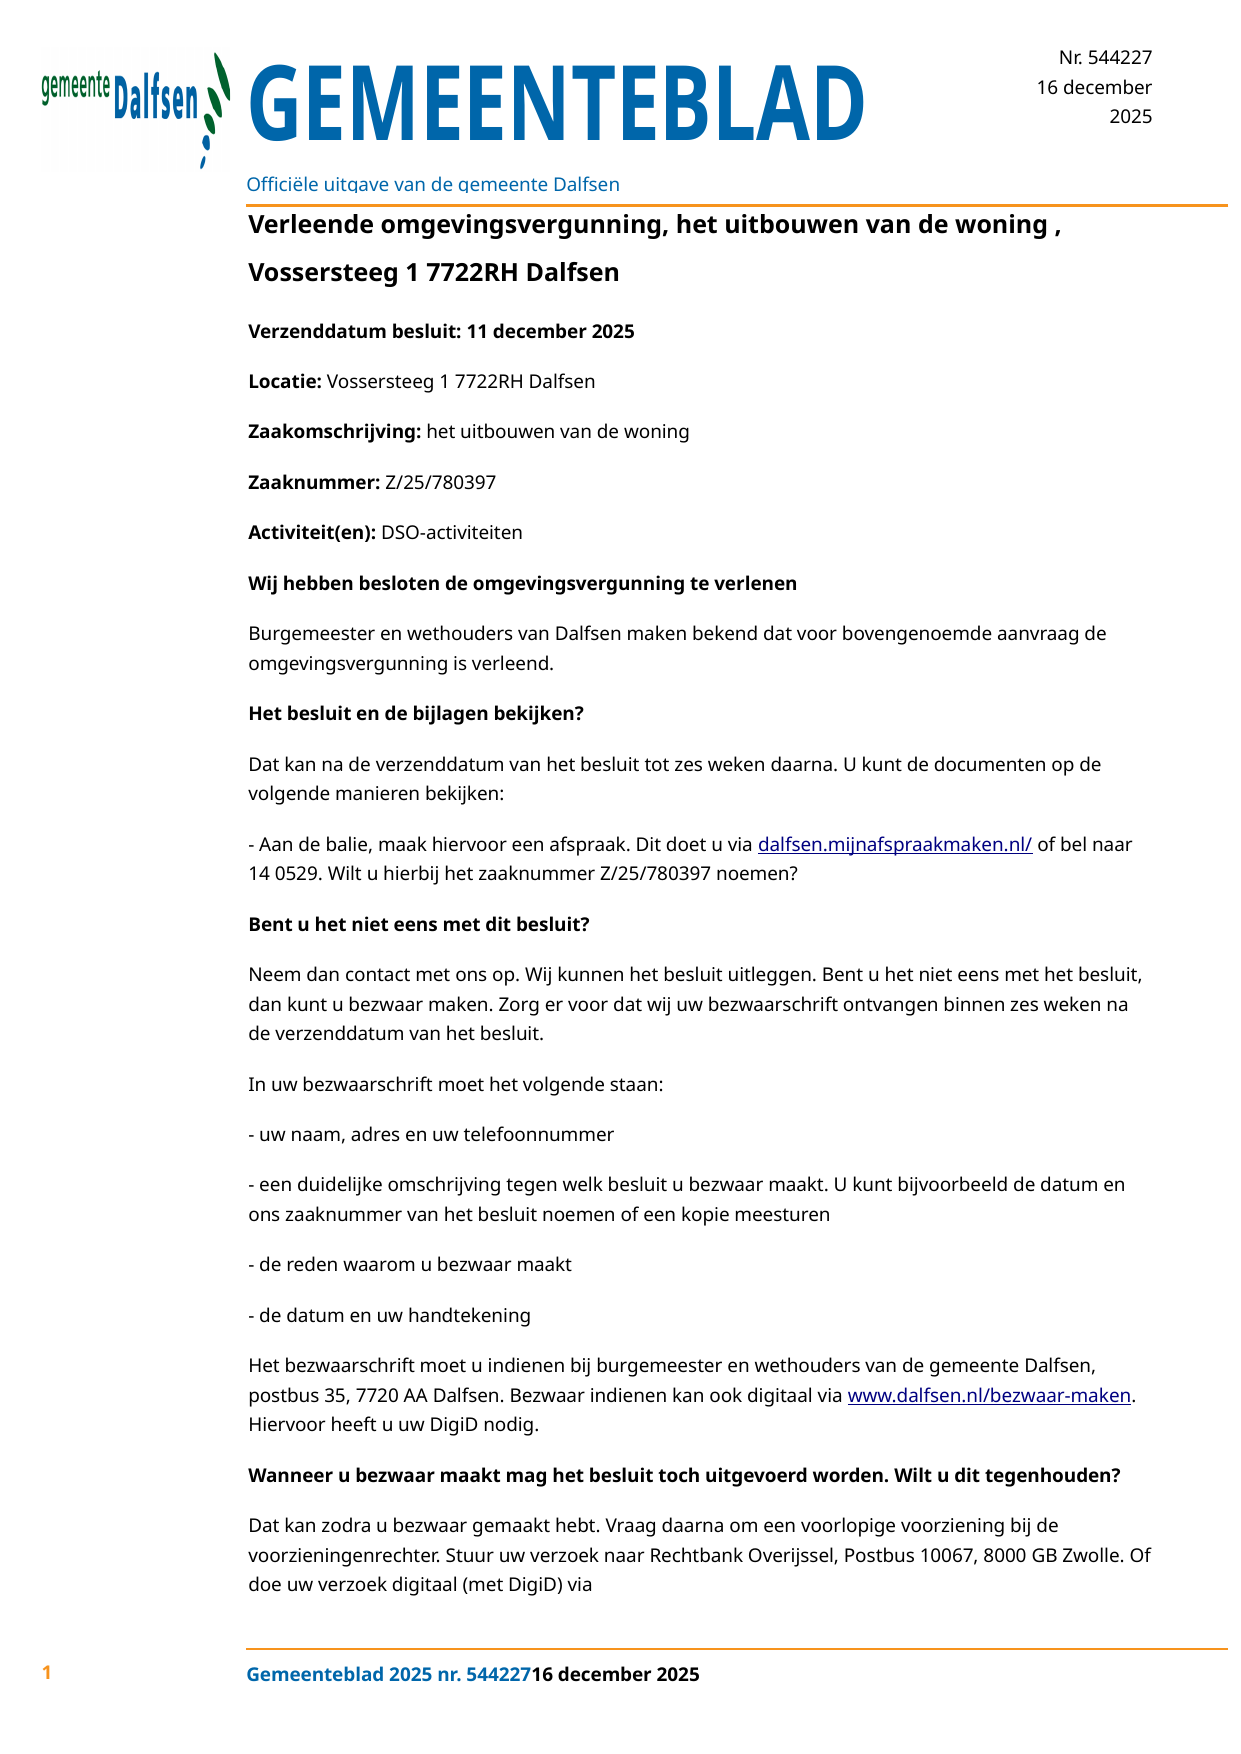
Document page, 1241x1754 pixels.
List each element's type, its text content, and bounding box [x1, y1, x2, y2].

text Bent u het niet eens met dit besluit? [248, 911, 1152, 937]
text Het bezwaarschrift moet u indienen bij burgemeester en wethouders van de gemeente Dalfsen, postbus 35, 7720 AA Dalfsen. Bezwaar indienen kan ook digitaal via www.dalfsen.nl/bezwaar-maken. Hiervoor heeft u uw DigiD nodig. [248, 1352, 1152, 1437]
text Dat kan na de verzenddatum van het besluit tot zes weken daarna. U kunt de documenten op de volgende manieren bekijken: [248, 751, 1152, 806]
text - Aan de balie, maak hiervoor een afspraak. Dit doet u via dalfsen.mijnafspraakmaken.nl/ of bel naar 14 0529. Wilt u hierbij het zaaknummer Z/25/780397 noemen? [248, 831, 1152, 886]
text Wanneer u bezwaar maakt mag het besluit toch uitgevoerd worden. Wilt u dit tegenhouden? [248, 1462, 1152, 1488]
text Neem dan contact met ons op. Wij kunnen het besluit uitleggen. Bent u het niet eens met het besluit, dan kunt u bezwaar maken. Zorg er voor dat wij uw bezwaarschrift ontvangen binnen zes weken na de verzenddatum van het besluit. [248, 961, 1152, 1046]
text Het besluit en de bijlagen bekijken? [248, 700, 1152, 726]
text - een duidelijke omschrijving tegen welk besluit u bezwaar maakt. U kunt bijvoorbeeld de datum en ons zaaknummer van het besluit noemen of een kopie meesturen [248, 1172, 1152, 1227]
text Verleende omgevingsvergunning, het uitbouwen van de woning , Vossersteeg 1 7722RH Dalfsen [248, 207, 1152, 288]
text Wij hebben besloten de omgevingsvergunning te verlenen [248, 570, 1152, 596]
text Activiteit(en): DSO-activiteiten [248, 519, 1152, 545]
text Locatie: Vossersteeg 1 7722RH Dalfsen [248, 368, 1152, 394]
picture [41, 47, 231, 172]
text - uw naam, adres en uw telefoonnummer [248, 1121, 1152, 1147]
text Zaakomschrijving: het uitbouwen van de woning [248, 419, 1152, 444]
text - de reden waarom u bezwaar maakt [248, 1252, 1152, 1277]
text - de datum en uw handtekening [248, 1302, 1152, 1328]
text Dat kan zodra u bezwaar gemaakt hebt. Vraag daarna om een voorlopige voorziening bij de voorzieningenrechter. Stuur uw verzoek naar Rechtbank Overijssel, Postbus 10067, 8000 GB Zwolle. Of doe uw verzoek digitaal (met DigiD) via [248, 1512, 1152, 1597]
text Burgemeester en wethouders van Dalfsen maken bekend dat voor bovengenoemde aanvraag de omgevingsvergunning is verleend. [248, 620, 1152, 676]
text Zaaknummer: Z/25/780397 [248, 469, 1152, 495]
text Verzenddatum besluit: 11 december 2025 [248, 318, 1152, 344]
text In uw bezwaarschrift moet het volgende staan: [248, 1071, 1152, 1097]
